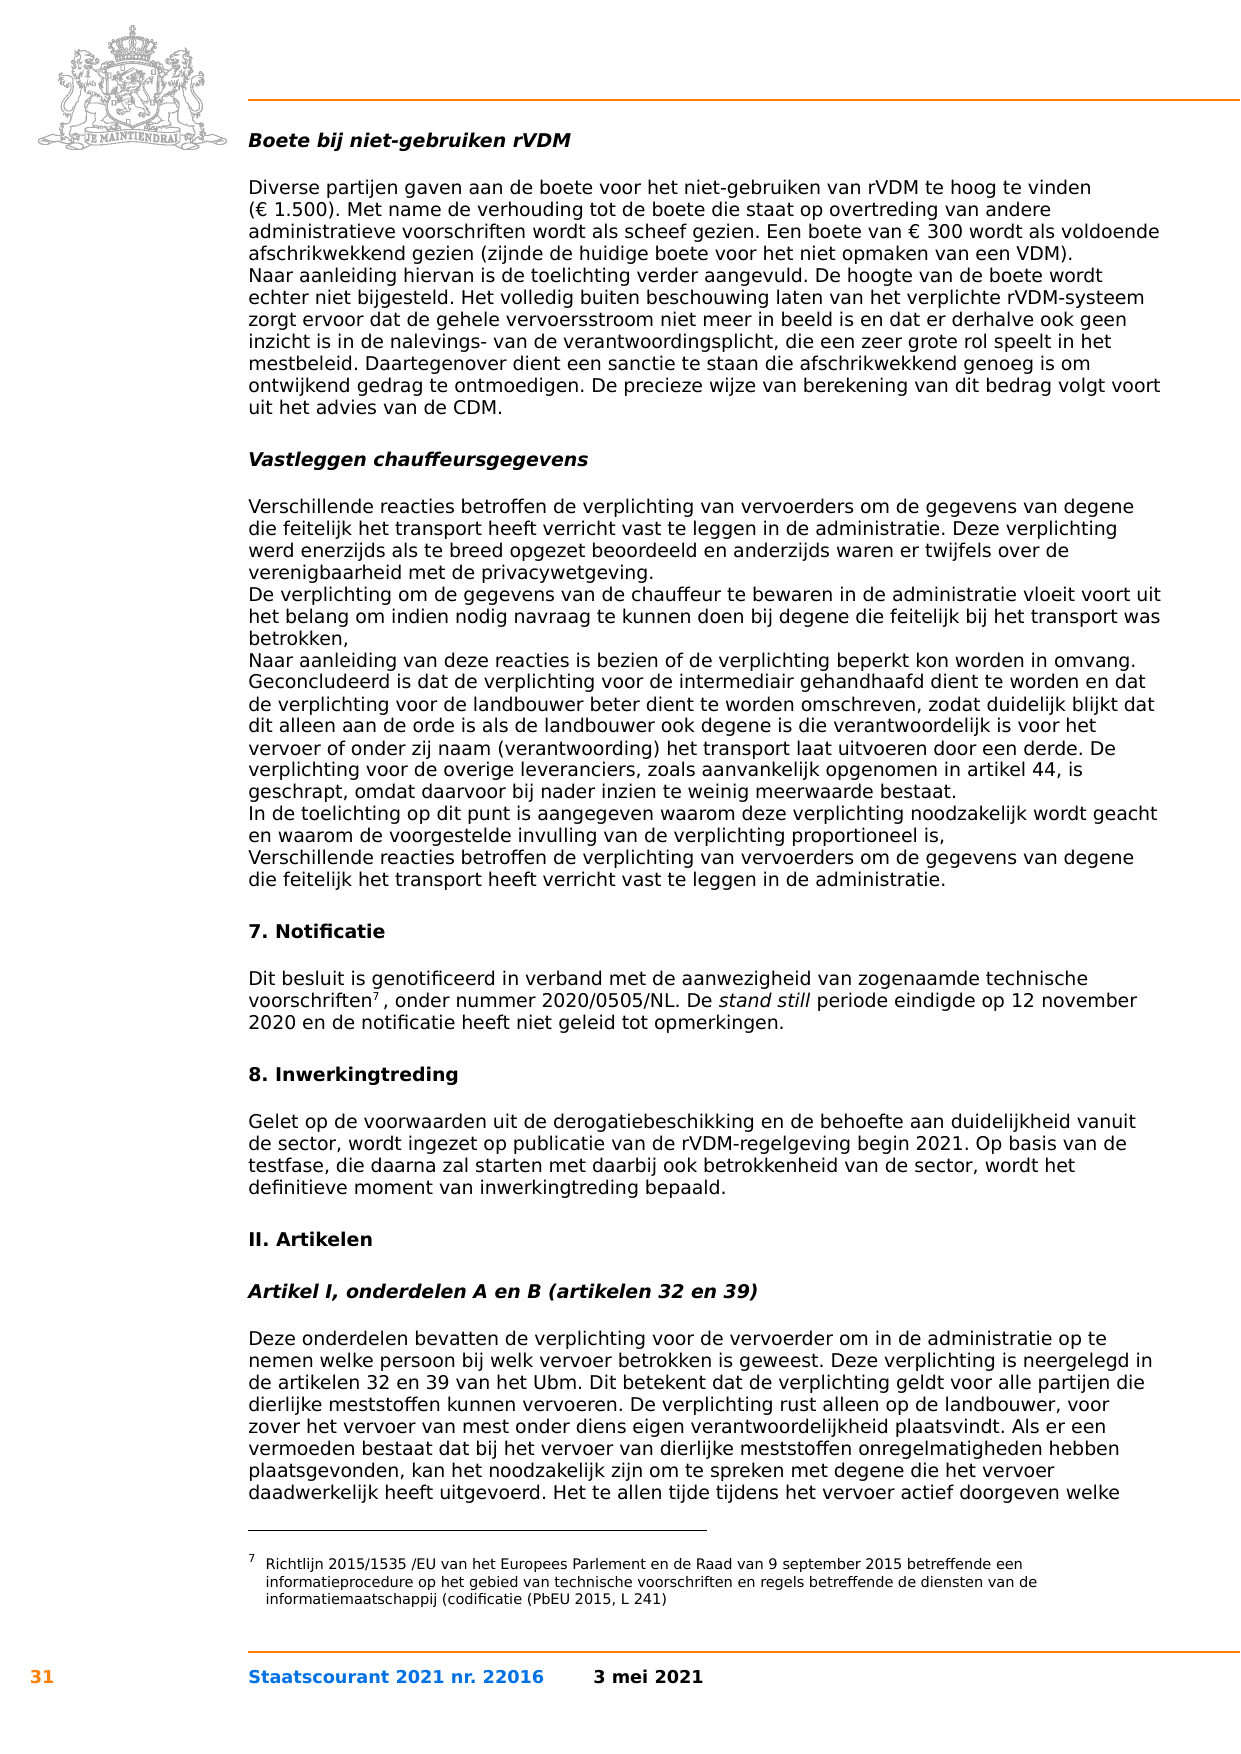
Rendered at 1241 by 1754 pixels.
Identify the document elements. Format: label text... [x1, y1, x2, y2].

text In de toelichting op dit punt is aangegeven waarom deze verplichting noodzakelijk wordt geacht en waarom de voorgestelde invulling van de verplichting proportioneel is, [248, 803, 1163, 847]
subtitle 8. Inwerkingtreding [248, 1064, 1163, 1086]
picture [38, 25, 227, 150]
subtitle II. Artikelen [248, 1229, 1163, 1251]
text Gelet op de voorwaarden uit de derogatiebeschikking en de behoefte aan duidelijkheid vanuit de sector, wordt ingezet op publicatie van de rVDM-regelgeving begin 2021. Op basis van de testfase, die daarna zal starten met daarbij ook betrokkenheid van de sector, wordt het definitieve moment van inwerkingtreding bepaald. [248, 1111, 1163, 1199]
text Naar aanleiding van deze reacties is bezien of de verplichting beperkt kon worden in omvang. Geconcludeerd is dat de verplichting voor de intermediair gehandhaafd dient te worden en dat de verplichting voor de landbouwer beter dient te worden omschreven, zodat duidelijk blijkt dat dit alleen aan de orde is als de landbouwer ook degene is die verantwoordelijk is voor het vervoer of onder zij naam (verantwoording) het transport laat uitvoeren door een derde. De verplichting voor de overige leveranciers, zoals aanvankelijk opgenomen in artikel 44, is geschrapt, omdat daarvoor bij nader inzien te weinig meerwaarde bestaat. [248, 649, 1163, 803]
subtitle Vastleggen chauffeursgegevens [248, 449, 1163, 471]
text Verschillende reacties betroffen de verplichting van vervoerders om de gegevens van degene die feitelijk het transport heeft verricht vast te leggen in de administratie. Deze verplichting werd enerzijds als te breed opgezet beoordeeld en anderzijds waren er twijfels over de verenigbaarheid met de privacywetgeving. [248, 496, 1163, 583]
subtitle 7. Notificatie [248, 921, 1163, 943]
text Diverse partijen gaven aan de boete voor het niet-gebruiken van rVDM te hoog te vinden (€ 1.500). Met name de verhouding tot de boete die staat op overtreding van andere administratieve voorschriften wordt als scheef gezien. Een boete van € 300 wordt als voldoende afschrikwekkend gezien (zijnde de huidige boete voor het niet opmaken van een VDM). [248, 177, 1163, 265]
text Dit besluit is genotificeerd in verband met de aanwezigheid van zogenaamde technische voorschriften, onder nummer 2020/0505/NL. De stand still periode eindigde op 12 november 2020 en de notificatie heeft niet geleid tot opmerkingen. [248, 968, 1163, 1034]
subtitle Artikel I, onderdelen A en B (artikelen 32 en 39) [248, 1281, 1163, 1303]
text Naar aanleiding hiervan is de toelichting verder aangevuld. De hoogte van de boete wordt echter niet bijgesteld. Het volledig buiten beschouwing laten van het verplichte rVDM-systeem zorgt ervoor dat de gehele vervoersstroom niet meer in beeld is en dat er derhalve ook geen inzicht is in de nalevings- van de verantwoordingsplicht, die een zeer grote rol speelt in het mestbeleid. Daartegenover dient een sanctie te staan die afschrikwekkend genoeg is om ontwijkend gedrag te ontmoedigen. De precieze wijze van berekening van dit bedrag volgt voort uit het advies van de CDM. [248, 265, 1163, 419]
text Verschillende reacties betroffen de verplichting van vervoerders om de gegevens van degene die feitelijk het transport heeft verricht vast te leggen in de administratie. [248, 847, 1163, 891]
subtitle Boete bij niet-gebruiken rVDM [248, 130, 1163, 152]
text De verplichting om de gegevens van de chauffeur te bewaren in de administratie vloeit voort uit het belang om indien nodig navraag te kunnen doen bij degene die feitelijk bij het transport was betrokken, [248, 583, 1163, 649]
text Richtlijn 2015/1535 /EU van het Europees Parlement en de Raad van 9 september 2015 betreffende een informatieprocedure op het gebied van technische voorschriften en regels betreffende de diensten van de informatiemaatschappij (codificatie (PbEU 2015, L 241) [248, 1552, 1163, 1608]
text Deze onderdelen bevatten de verplichting voor de vervoerder om in de administratie op te nemen welke persoon bij welk vervoer betrokken is geweest. Deze verplichting is neergelegd in de artikelen 32 en 39 van het Ubm. Dit betekent dat de verplichting geldt voor alle partijen die dierlijke meststoffen kunnen vervoeren. De verplichting rust alleen op de landbouwer, voor zover het vervoer van mest onder diens eigen verantwoordelijkheid plaatsvindt. Als er een vermoeden bestaat dat bij het vervoer van dierlijke meststoffen onregelmatigheden hebben plaatsgevonden, kan het noodzakelijk zijn om te spreken met degene die het vervoer daadwerkelijk heeft uitgevoerd. Het te allen tijde tijdens het vervoer actief doorgeven welke [248, 1328, 1163, 1504]
